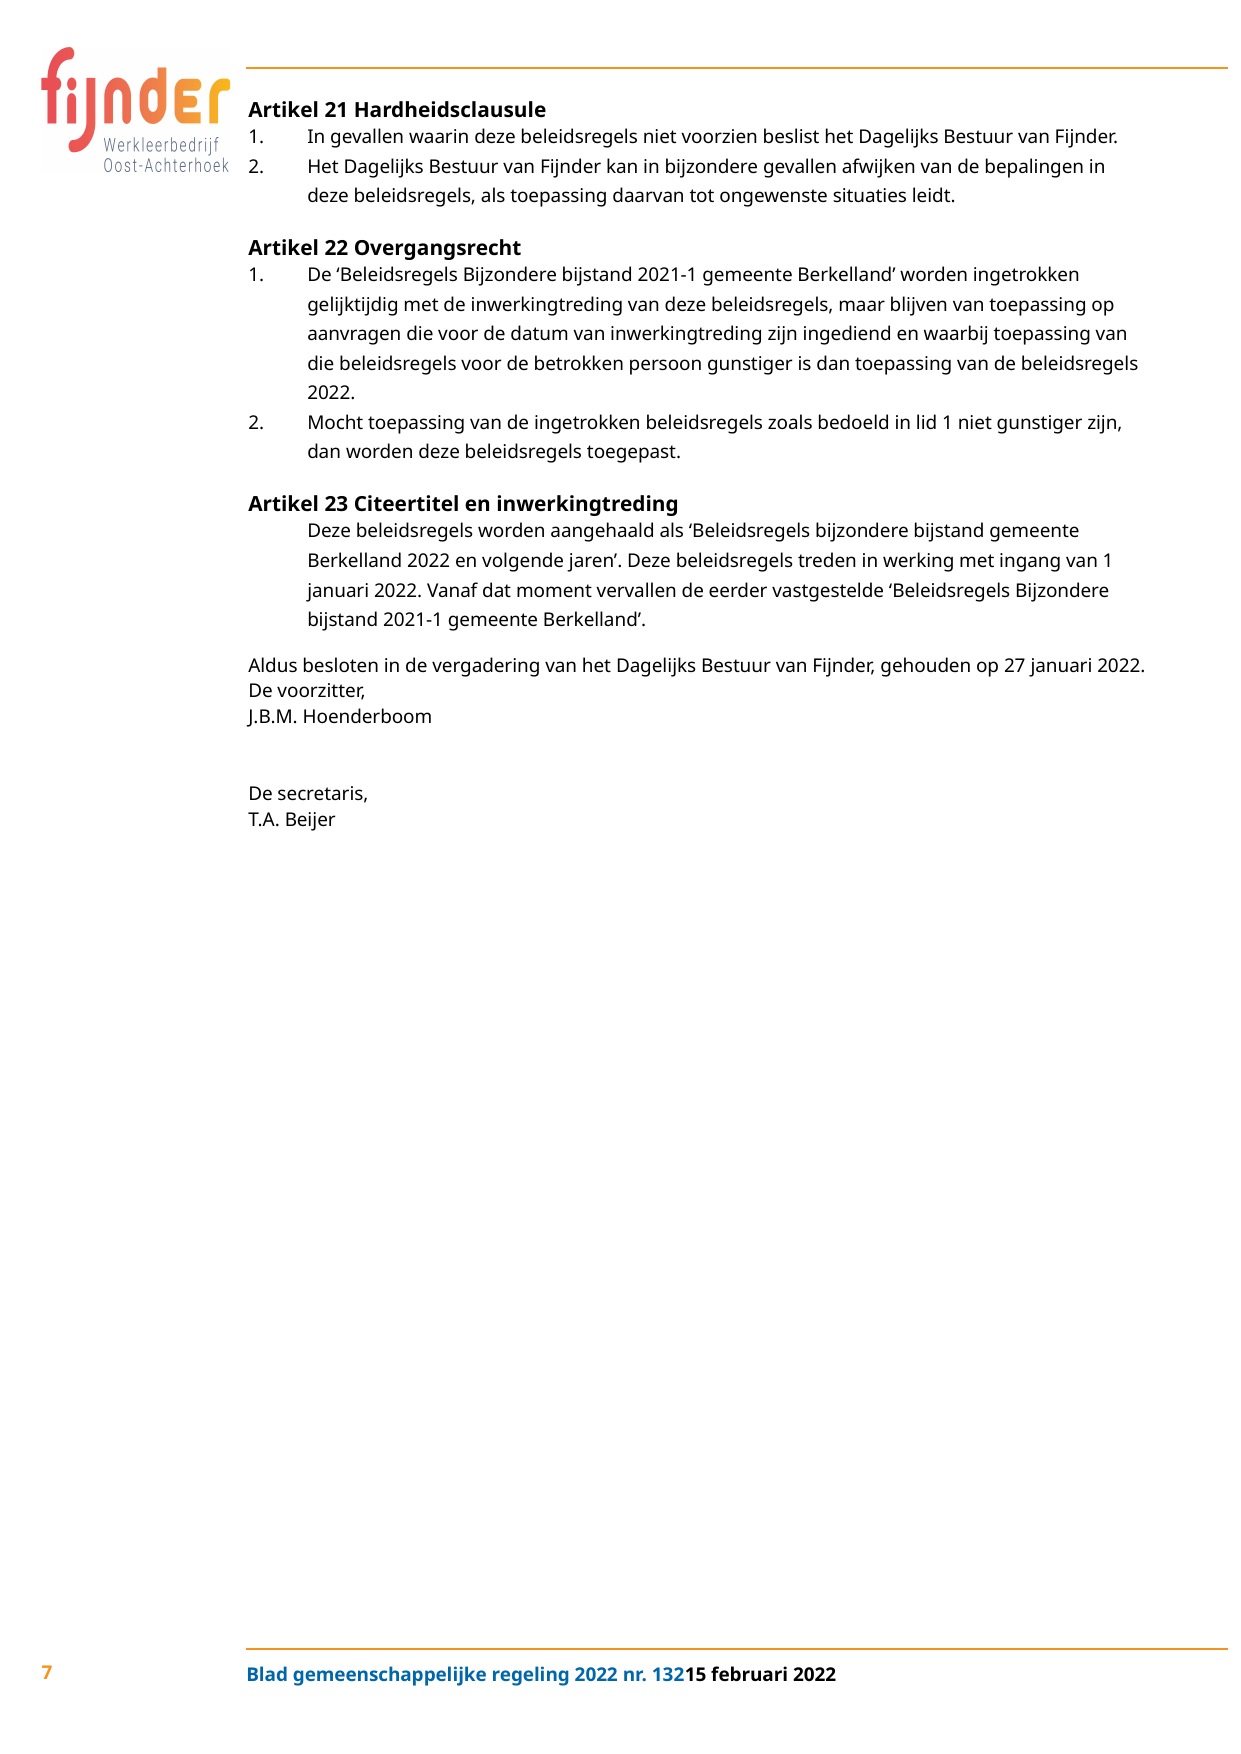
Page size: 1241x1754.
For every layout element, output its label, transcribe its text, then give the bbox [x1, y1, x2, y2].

list In gevallen waarin deze beleidsregels niet voorzien beslist het Dagelijks Bestuur van Fijnder. [248, 123, 1152, 149]
picture [41, 47, 231, 172]
list De ‘Beleidsregels Bijzondere bijstand 2021-1 gemeente Berkelland’ worden ingetrokken gelijktijdig met de inwerkingtreding van deze beleidsregels, maar blijven van toepassing op aanvragen die voor de datum van inwerkingtreding zijn ingediend en waarbij toepassing van die beleidsregels voor de betrokken persoon gunstiger is dan toepassing van de beleidsregels 2022. [248, 261, 1152, 405]
list Het Dagelijks Bestuur van Fijnder kan in bijzondere gevallen afwijken van de bepalingen in deze beleidsregels, als toepassing daarvan tot ongewenste situaties leidt. [248, 153, 1152, 208]
list Mocht toepassing van de ingetrokken beleidsregels zoals bedoeld in lid 1 niet gunstiger zijn, dan worden deze beleidsregels toegepast. [248, 409, 1152, 464]
list Deze beleidsregels worden aangehaald als ‘Beleidsregels bijzondere bijstand gemeente Berkelland 2022 en volgende jaren’. Deze beleidsregels treden in werking met ingang van 1 januari 2022. Vanaf dat moment vervallen de eerder vastgestelde ‘Beleidsregels Bijzondere bijstand 2021-1 gemeente Berkelland’. [248, 518, 1152, 632]
text Artikel 21 Hardheidsclausule [248, 95, 1152, 123]
text De secretaris, [248, 781, 1152, 806]
text De voorzitter, [248, 678, 1152, 703]
text Artikel 23 Citeertitel en inwerkingtreding [248, 489, 1152, 518]
text Aldus besloten in de vergadering van het Dagelijks Bestuur van Fijnder, gehouden op 27 januari 2022. [248, 652, 1152, 678]
text Artikel 22 Overgangsrecht [248, 233, 1152, 261]
text T.A. Beijer [248, 806, 1152, 832]
text J.B.M. Hoenderboom [248, 703, 1152, 729]
